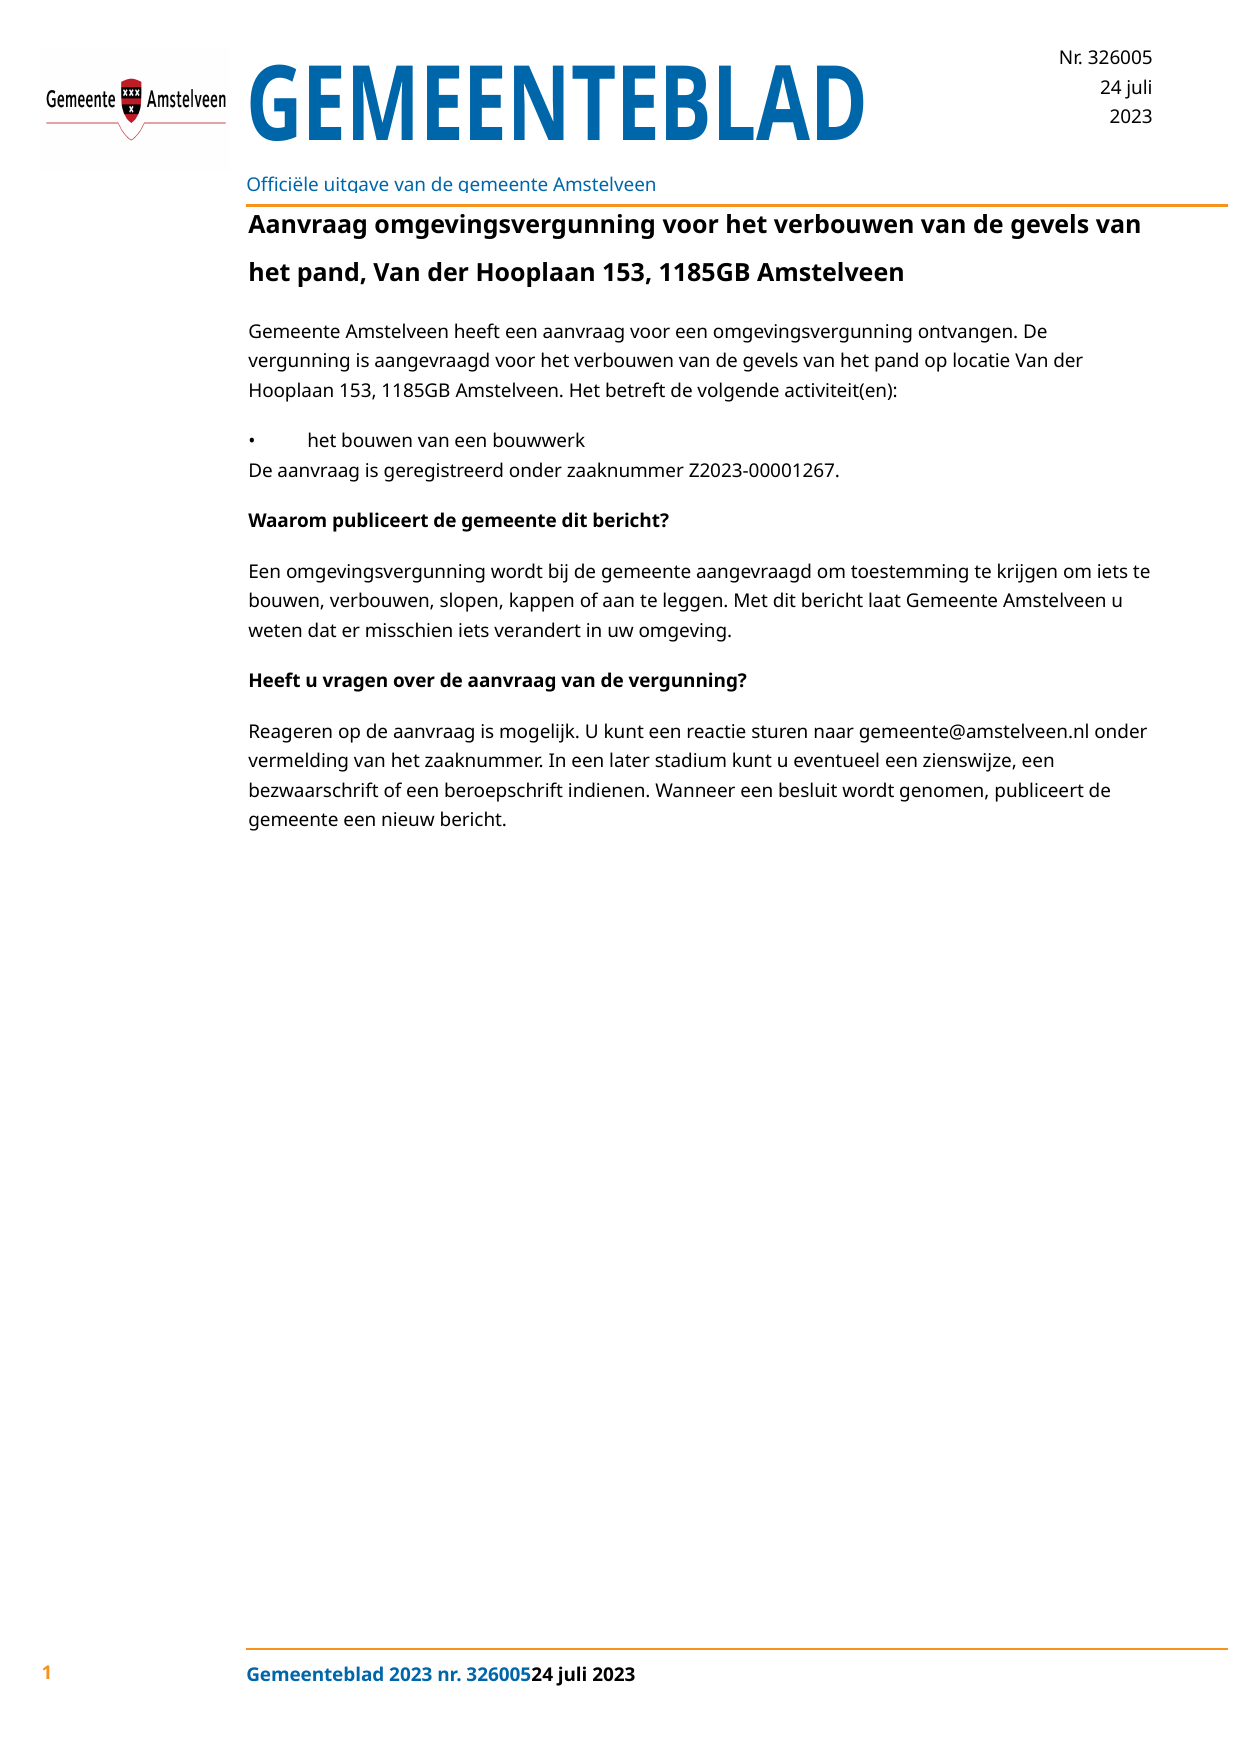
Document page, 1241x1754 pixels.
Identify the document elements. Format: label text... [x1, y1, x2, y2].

text Reageren op de aanvraag is mogelijk. U kunt een reactie sturen naar gemeente@amstelveen.nl onder vermelding van het zaaknummer. In een later stadium kunt u eventueel een zienswijze, een bezwaarschrift of een beroepschrift indienen. Wanneer een besluit wordt genomen, publiceert de gemeente een nieuw bericht. [248, 718, 1152, 832]
text Een omgevingsvergunning wordt bij de gemeente aangevraagd om toestemming te krijgen om iets te bouwen, verbouwen, slopen, kappen of aan te leggen. Met dit bericht laat Gemeente Amstelveen u weten dat er misschien iets verandert in uw omgeving. [248, 558, 1152, 643]
text De aanvraag is geregistreerd onder zaaknummer Z2023-00001267. [248, 457, 1152, 483]
text Aanvraag omgevingsvergunning voor het verbouwen van de gevels van het pand, Van der Hooplaan 153, 1185GB Amstelveen [248, 207, 1152, 288]
picture [41, 47, 231, 172]
text Heeft u vragen over de aanvraag van de vergunning? [248, 667, 1152, 693]
list het bouwen van een bouwwerk [248, 427, 1152, 453]
text Gemeente Amstelveen heeft een aanvraag voor een omgevingsvergunning ontvangen. De vergunning is aangevraagd voor het verbouwen van de gevels van het pand op locatie Van der Hooplaan 153, 1185GB Amstelveen. Het betreft de volgende activiteit(en): [248, 318, 1152, 403]
text Waarom publiceert de gemeente dit bericht? [248, 507, 1152, 533]
